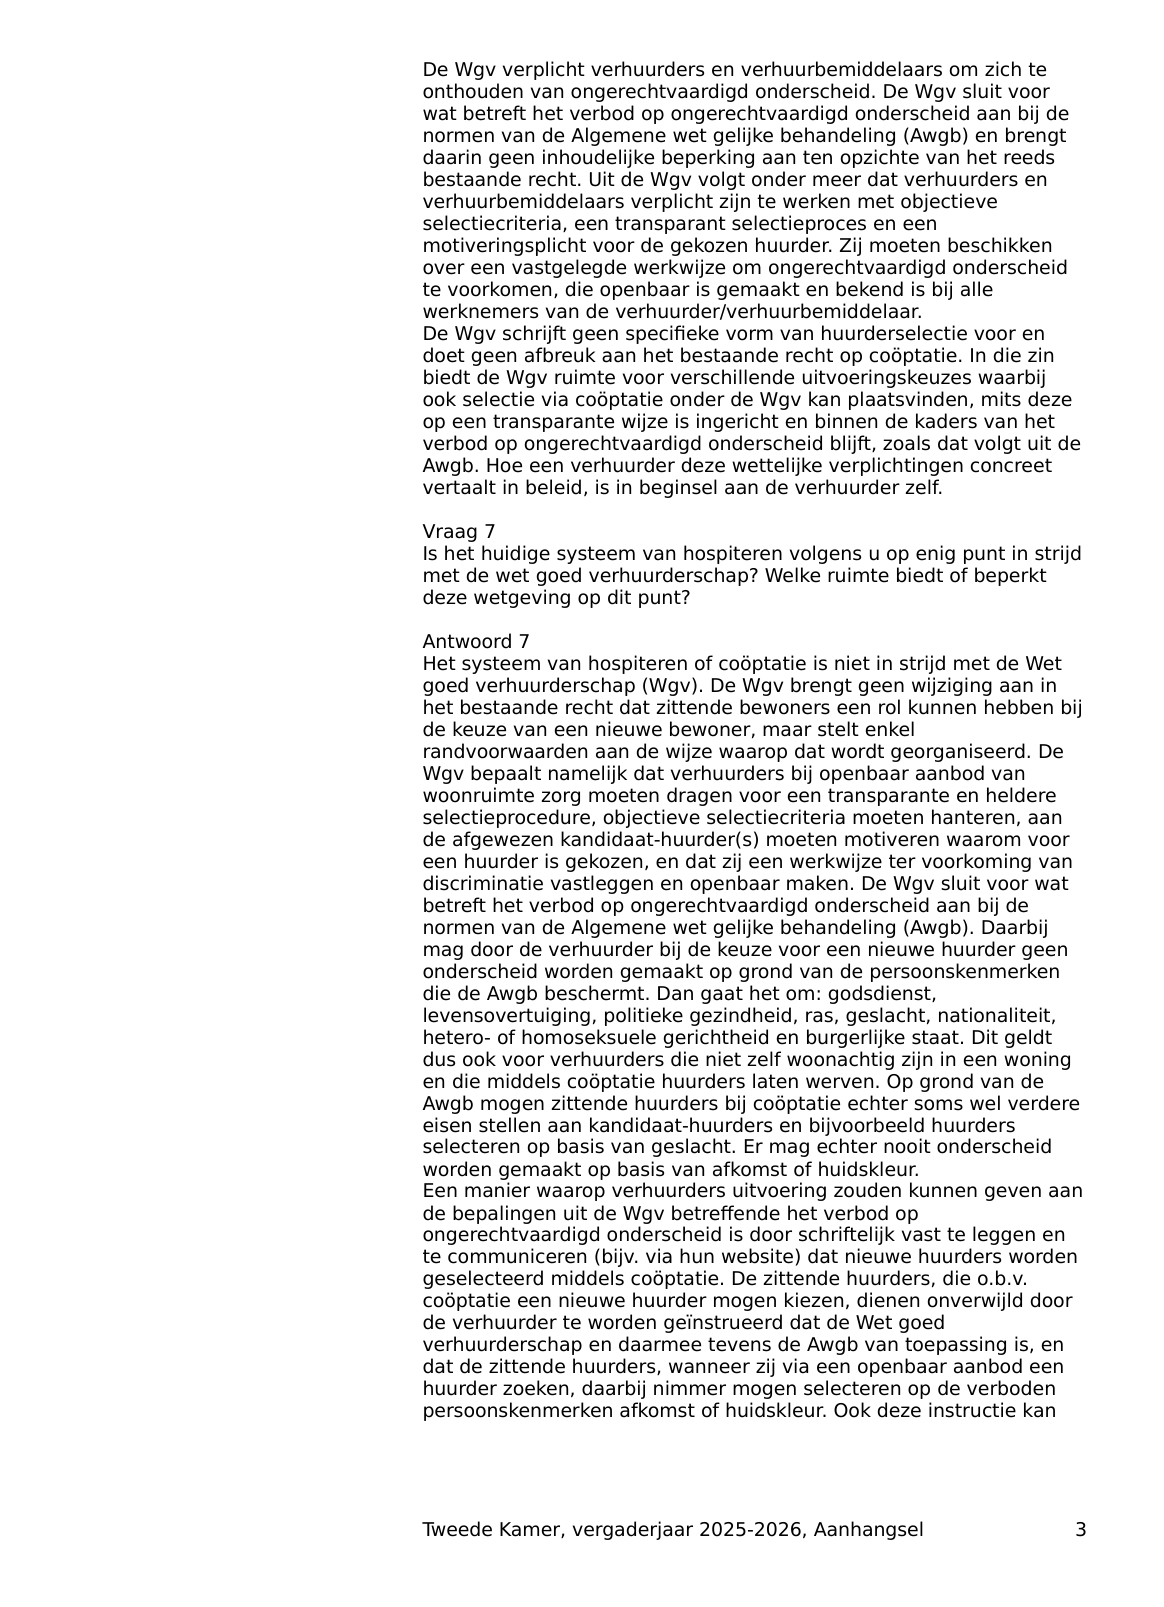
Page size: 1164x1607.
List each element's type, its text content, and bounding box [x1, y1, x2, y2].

text Een manier waarop verhuurders uitvoering zouden kunnen geven aan de bepalingen uit de Wgv betreffende het verbod op ongerechtvaardigd onderscheid is door schriftelijk vast te leggen en te communiceren (bijv. via hun website) dat nieuwe huurders worden geselecteerd middels coöptatie. De zittende huurders, die o.b.v. coöptatie een nieuwe huurder mogen kiezen, dienen onverwijld door de verhuurder te worden geïnstrueerd dat de Wet goed verhuurderschap en daarmee tevens de Awgb van toepassing is, en dat de zittende huurders, wanneer zij via een openbaar aanbod een huurder zoeken, daarbij nimmer mogen selecteren op de verboden persoonskenmerken afkomst of huidskleur. Ook deze instructie kan [422, 1180, 1087, 1422]
text De Wgv verplicht verhuurders en verhuurbemiddelaars om zich te onthouden van ongerechtvaardigd onderscheid. De Wgv sluit voor wat betreft het verbod op ongerechtvaardigd onderscheid aan bij de normen van de Algemene wet gelijke behandeling (Awgb) en brengt daarin geen inhoudelijke beperking aan ten opzichte van het reeds bestaande recht. Uit de Wgv volgt onder meer dat verhuurders en verhuurbemiddelaars verplicht zijn te werken met objectieve selectiecriteria, een transparant selectieproces en een motiveringsplicht voor de gekozen huurder. Zij moeten beschikken over een vastgelegde werkwijze om ongerechtvaardigd onderscheid te voorkomen, die openbaar is gemaakt en bekend is bij alle werknemers van de verhuurder/verhuurbemiddelaar. [422, 59, 1087, 323]
text Is het huidige systeem van hospiteren volgens u op enig punt in strijd met de wet goed verhuurderschap? Welke ruimte biedt of beperkt deze wetgeving op dit punt? [422, 543, 1087, 609]
text Antwoord 7 [422, 631, 1087, 653]
text De Wgv schrijft geen specifieke vorm van huurderselectie voor en doet geen afbreuk aan het bestaande recht op coöptatie. In die zin biedt de Wgv ruimte voor verschillende uitvoeringskeuzes waarbij ook selectie via coöptatie onder de Wgv kan plaatsvinden, mits deze op een transparante wijze is ingericht en binnen de kaders van het verbod op ongerechtvaardigd onderscheid blijft, zoals dat volgt uit de Awgb. Hoe een verhuurder deze wettelijke verplichtingen concreet vertaalt in beleid, is in beginsel aan de verhuurder zelf. [422, 323, 1087, 499]
text Het systeem van hospiteren of coöptatie is niet in strijd met de Wet goed verhuurderschap (Wgv). De Wgv brengt geen wijziging aan in het bestaande recht dat zittende bewoners een rol kunnen hebben bij de keuze van een nieuwe bewoner, maar stelt enkel randvoorwaarden aan de wijze waarop dat wordt georganiseerd. De Wgv bepaalt namelijk dat verhuurders bij openbaar aanbod van woonruimte zorg moeten dragen voor een transparante en heldere selectieprocedure, objectieve selectiecriteria moeten hanteren, aan de afgewezen kandidaat-huurder(s) moeten motiveren waarom voor een huurder is gekozen, en dat zij een werkwijze ter voorkoming van discriminatie vastleggen en openbaar maken. De Wgv sluit voor wat betreft het verbod op ongerechtvaardigd onderscheid aan bij de normen van de Algemene wet gelijke behandeling (Awgb). Daarbij mag door de verhuurder bij de keuze voor een nieuwe huurder geen onderscheid worden gemaakt op grond van de persoonskenmerken die de Awgb beschermt. Dan gaat het om: godsdienst, levensovertuiging, politieke gezindheid, ras, geslacht, nationaliteit, hetero- of homoseksuele gerichtheid en burgerlijke staat. Dit geldt dus ook voor verhuurders die niet zelf woonachtig zijn in een woning en die middels coöptatie huurders laten werven. Op grond van de Awgb mogen zittende huurders bij coöptatie echter soms wel verdere eisen stellen aan kandidaat-huurders en bijvoorbeeld huurders selecteren op basis van geslacht. Er mag echter nooit onderscheid worden gemaakt op basis van afkomst of huidskleur. [422, 653, 1087, 1180]
text Vraag 7 [422, 521, 1087, 543]
